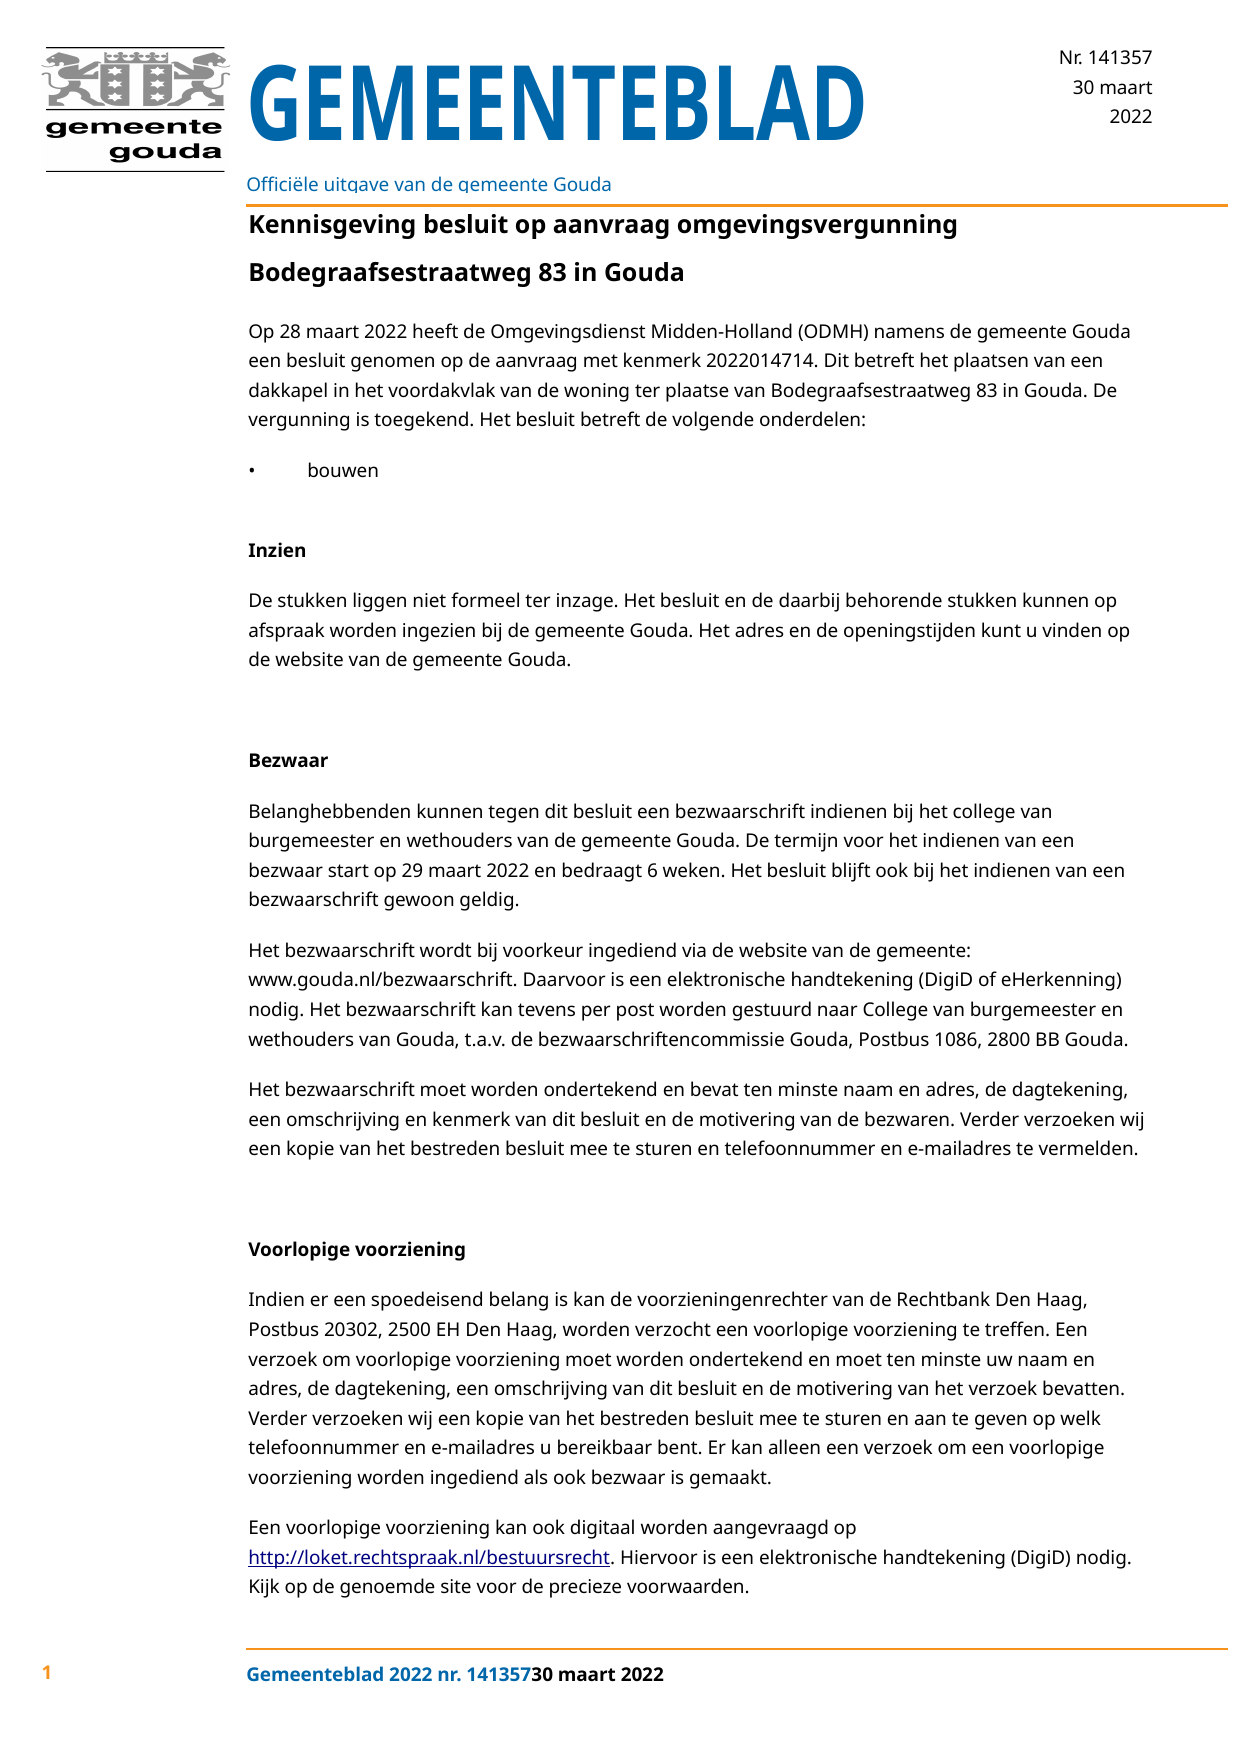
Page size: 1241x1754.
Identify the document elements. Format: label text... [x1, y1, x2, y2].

text Belanghebbenden kunnen tegen dit besluit een bezwaarschrift indienen bij het college van burgemeester en wethouders van de gemeente Gouda. De termijn voor het indienen van een bezwaar start op 29 maart 2022 en bedraagt 6 weken. Het besluit blijft ook bij het indienen van een bezwaarschrift gewoon geldig. [248, 798, 1152, 912]
text Het bezwaarschrift moet worden ondertekend en bevat ten minste naam en adres, de dagtekening, een omschrijving en kenmerk van dit besluit en de motivering van de bezwaren. Verder verzoeken wij een kopie van het bestreden besluit mee te sturen en telefoonnummer en e-mailadres te vermelden. [248, 1076, 1152, 1161]
list bouwen [248, 457, 1152, 483]
text Een voorlopige voorziening kan ook digitaal worden aangevraagd op http://loket.rechtspraak.nl/bestuursrecht. Hiervoor is een elektronische handtekening (DigiD) nodig. Kijk op de genoemde site voor de precieze voorwaarden. [248, 1514, 1152, 1599]
text Bezwaar [248, 747, 1152, 773]
text Kennisgeving besluit op aanvraag omgevingsvergunning Bodegraafsestraatweg 83 in Gouda [248, 207, 1152, 288]
text Inzien [248, 537, 1152, 563]
text Het bezwaarschrift wordt bij voorkeur ingediend via de website van de gemeente: www.gouda.nl/bezwaarschrift. Daarvoor is een elektronische handtekening (DigiD of eHerkenning) nodig. Het bezwaarschrift kan tevens per post worden gestuurd naar College van burgemeester en wethouders van Gouda, t.a.v. de bezwaarschriftencommissie Gouda, Postbus 1086, 2800 BB Gouda. [248, 937, 1152, 1052]
text De stukken liggen niet formeel ter inzage. Het besluit en de daarbij behorende stukken kunnen op afspraak worden ingezien bij de gemeente Gouda. Het adres en de openingstijden kunt u vinden op de website van de gemeente Gouda. [248, 587, 1152, 672]
text Voorlopige voorziening [248, 1236, 1152, 1262]
text Op 28 maart 2022 heeft de Omgevingsdienst Midden-Holland (ODMH) namens de gemeente Gouda een besluit genomen op de aanvraag met kenmerk 2022014714. Dit betreft het plaatsen van een dakkapel in het voordakvlak van de woning ter plaatse van Bodegraafsestraatweg 83 in Gouda. De vergunning is toegekend. Het besluit betreft de volgende onderdelen: [248, 318, 1152, 432]
picture [41, 47, 231, 172]
text Indien er een spoedeisend belang is kan de voorzieningenrechter van de Rechtbank Den Haag, Postbus 20302, 2500 EH Den Haag, worden verzocht een voorlopige voorziening te treffen. Een verzoek om voorlopige voorziening moet worden ondertekend en moet ten minste uw naam en adres, de dagtekening, een omschrijving van dit besluit en de motivering van het verzoek bevatten. Verder verzoeken wij een kopie van het bestreden besluit mee te sturen en aan te geven op welk telefoonnummer en e-mailadres u bereikbaar bent. Er kan alleen een verzoek om een voorlopige voorziening worden ingediend als ook bezwaar is gemaakt. [248, 1287, 1152, 1490]
